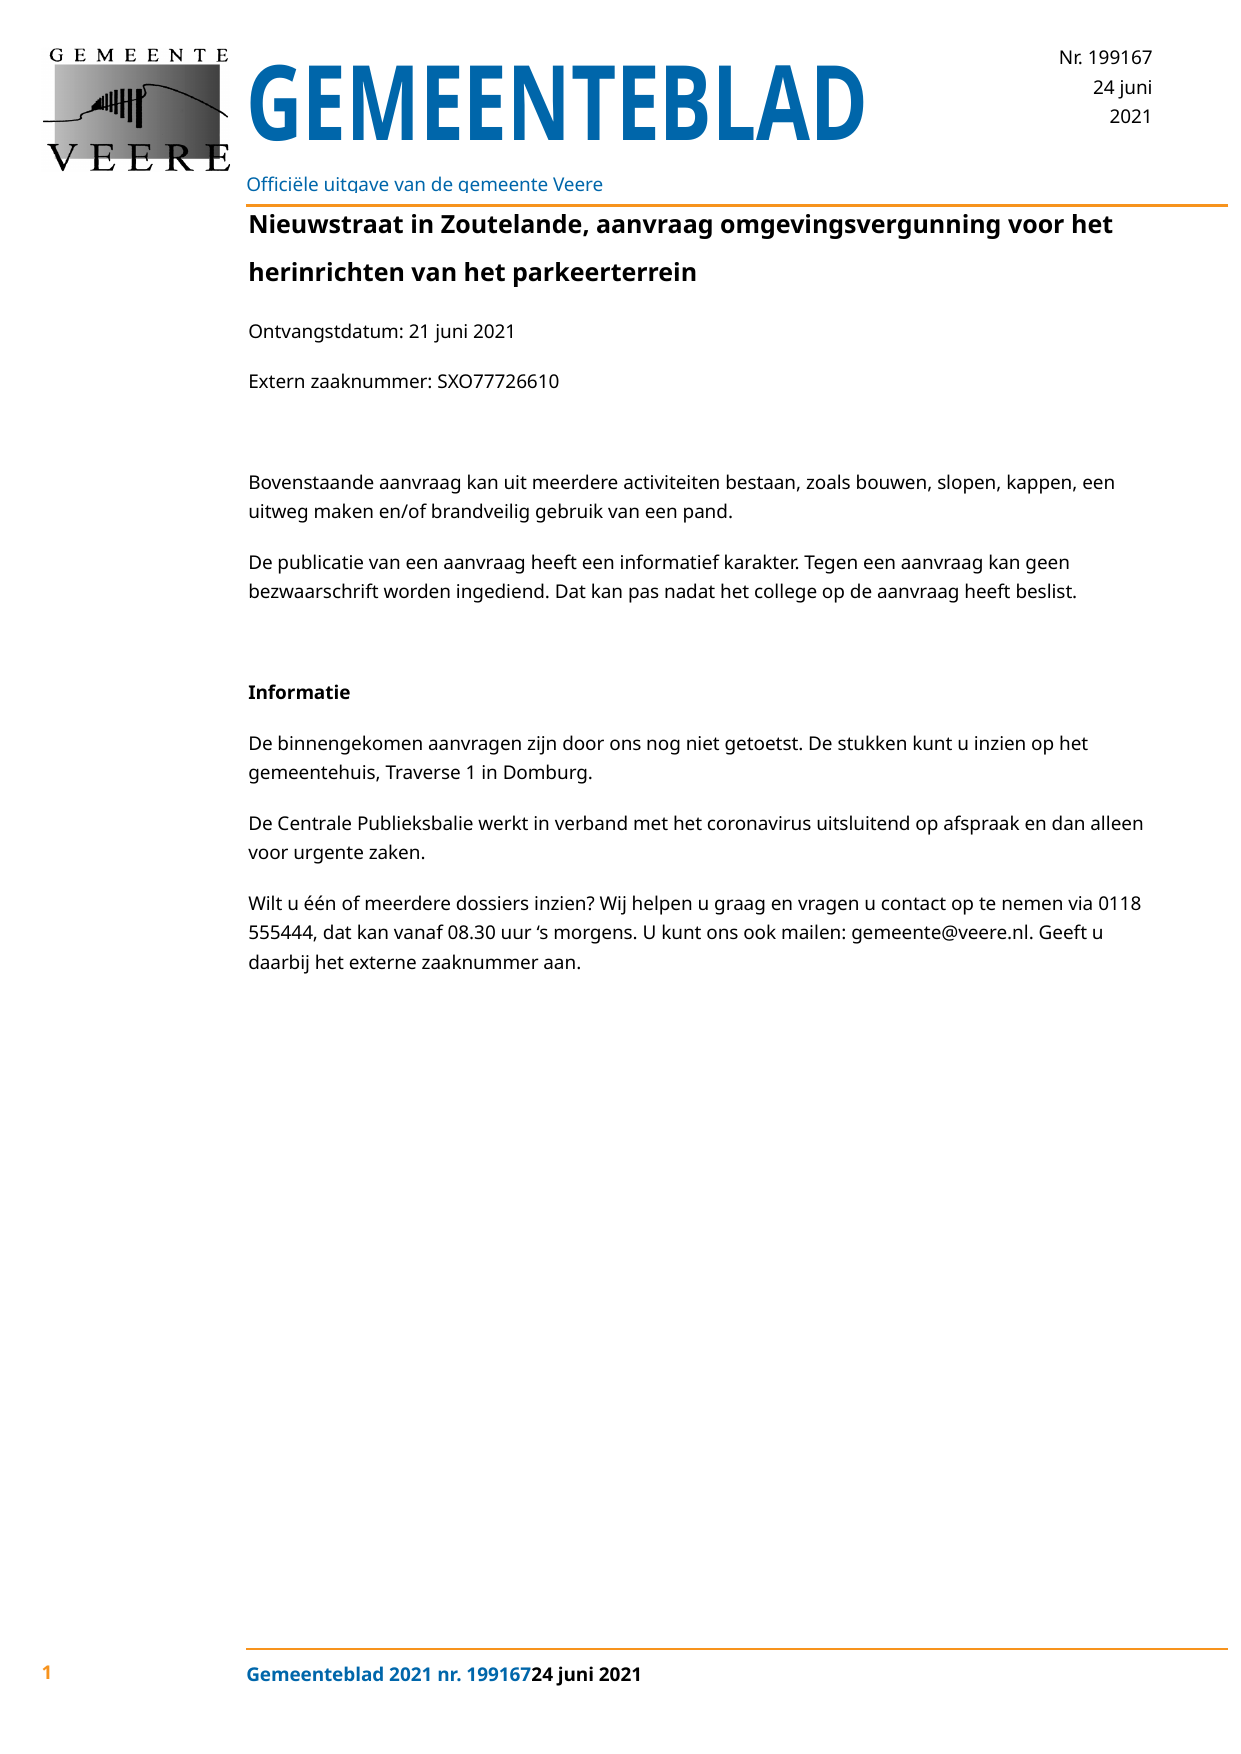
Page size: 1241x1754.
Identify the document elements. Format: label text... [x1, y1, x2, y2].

text De binnengekomen aanvragen zijn door ons nog niet getoetst. De stukken kunt u inzien op het gemeentehuis, Traverse 1 in Domburg. [248, 730, 1152, 785]
text Ontvangstdatum: 21 juni 2021 [248, 318, 1152, 344]
text Informatie [248, 679, 1152, 705]
text Extern zaaknummer: SXO77726610 [248, 368, 1152, 394]
text Wilt u één of meerdere dossiers inzien? Wij helpen u graag en vragen u contact op te nemen via 0118 555444, dat kan vanaf 08.30 uur ‘s morgens. U kunt ons ook mailen: gemeente@veere.nl. Geeft u daarbij het externe zaaknummer aan. [248, 890, 1152, 975]
text Nieuwstraat in Zoutelande, aanvraag omgevingsvergunning voor het herinrichten van het parkeerterrein [248, 207, 1152, 288]
text Bovenstaande aanvraag kan uit meerdere activiteiten bestaan, zoals bouwen, slopen, kappen, een uitweg maken en/of brandveilig gebruik van een pand. [248, 469, 1152, 524]
picture [41, 47, 231, 172]
text De Centrale Publieksbalie werkt in verband met het coronavirus uitsluitend op afspraak en dan alleen voor urgente zaken. [248, 810, 1152, 865]
text De publicatie van een aanvraag heeft een informatief karakter. Tegen een aanvraag kan geen bezwaarschrift worden ingediend. Dat kan pas nadat het college op de aanvraag heeft beslist. [248, 549, 1152, 604]
